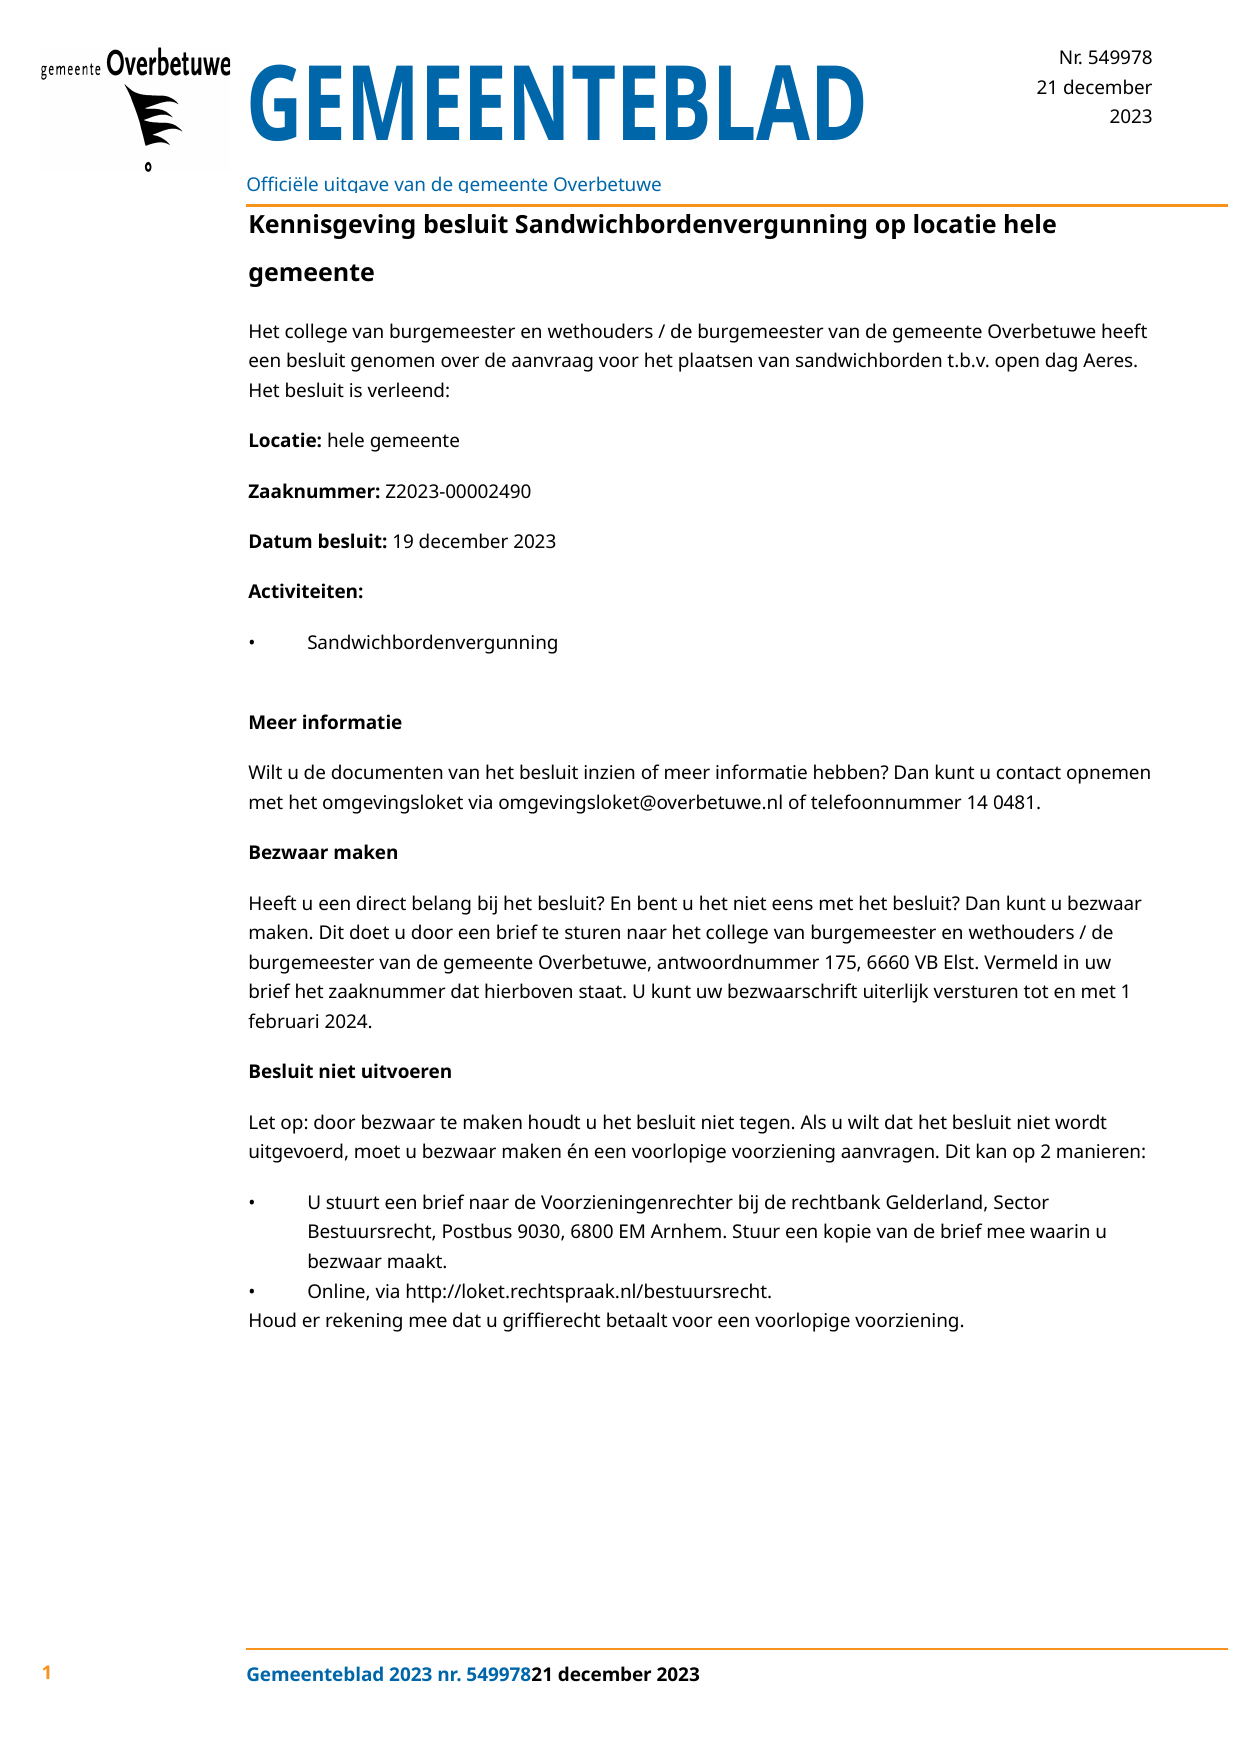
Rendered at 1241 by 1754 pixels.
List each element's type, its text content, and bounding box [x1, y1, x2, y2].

list Online, via http://loket.rechtspraak.nl/bestuursrecht. [248, 1278, 1152, 1304]
text Wilt u de documenten van het besluit inzien of meer informatie hebben? Dan kunt u contact opnemen met het omgevingsloket via omgevingsloket@overbetuwe.nl of telefoonnummer 14 0481. [248, 759, 1152, 815]
text Zaaknummer: Z2023-00002490 [248, 478, 1152, 504]
text Besluit niet uitvoeren [248, 1059, 1152, 1084]
text Het college van burgemeester en wethouders / de burgemeester van de gemeente Overbetuwe heeft een besluit genomen over de aanvraag voor het plaatsen van sandwichborden t.b.v. open dag Aeres. Het besluit is verleend: [248, 318, 1152, 403]
list Sandwichbordenvergunning [248, 629, 1152, 655]
text Locatie: hele gemeente [248, 427, 1152, 453]
picture [41, 47, 231, 172]
text Datum besluit: 19 december 2023 [248, 528, 1152, 554]
text Kennisgeving besluit Sandwichbordenvergunning op locatie hele gemeente [248, 207, 1152, 288]
text Activiteiten: [248, 579, 1152, 604]
text Bezwaar maken [248, 839, 1152, 865]
text Houd er rekening mee dat u griffierecht betaalt voor een voorlopige voorziening. [248, 1307, 1152, 1333]
text Heeft u een direct belang bij het besluit? En bent u het niet eens met het besluit? Dan kunt u bezwaar maken. Dit doet u door een brief te sturen naar het college van burgemeester en wethouders / de burgemeester van de gemeente Overbetuwe, antwoordnummer 175, 6660 VB Elst. Vermeld in uw brief het zaaknummer dat hierboven staat. U kunt uw bezwaarschrift uiterlijk versturen tot en met 1 februari 2024. [248, 890, 1152, 1034]
text Meer informatie [248, 709, 1152, 735]
text Let op: door bezwaar te maken houdt u het besluit niet tegen. Als u wilt dat het besluit niet wordt uitgevoerd, moet u bezwaar maken én een voorlopige voorziening aanvragen. Dit kan op 2 manieren: [248, 1109, 1152, 1164]
list U stuurt een brief naar de Voorzieningenrechter bij de rechtbank Gelderland, Sector Bestuursrecht, Postbus 9030, 6800 EM Arnhem. Stuur een kopie van de brief mee waarin u bezwaar maakt. [248, 1189, 1152, 1274]
